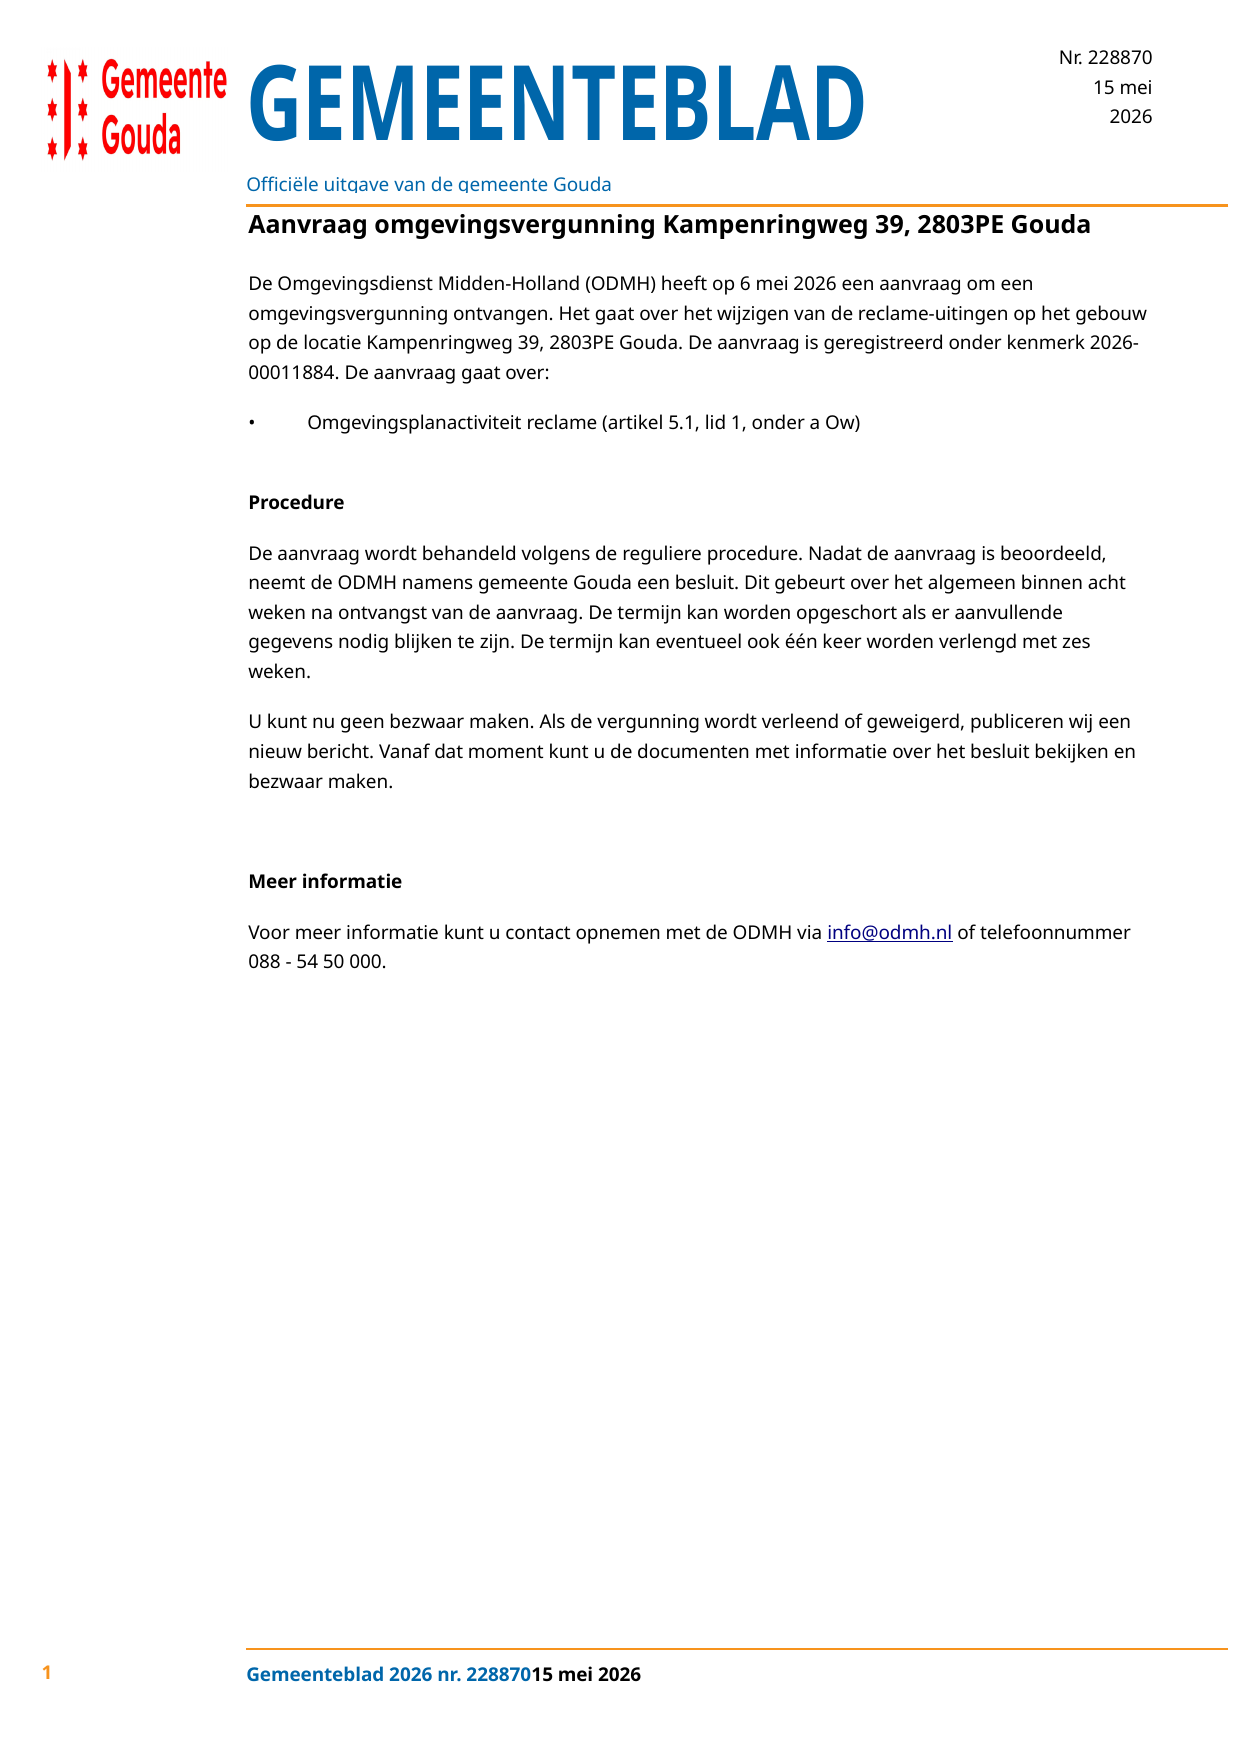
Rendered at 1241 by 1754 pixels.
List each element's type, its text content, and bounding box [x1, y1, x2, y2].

text Meer informatie [248, 869, 1152, 894]
text Aanvraag omgevingsvergunning Kampenringweg 39, 2803PE Gouda [248, 207, 1152, 241]
text Procedure [248, 489, 1152, 515]
text U kunt nu geen bezwaar maken. Als de vergunning wordt verleend of geweigerd, publiceren wij een nieuw bericht. Vanaf dat moment kunt u de documenten met informatie over het besluit bekijken en bezwaar maken. [248, 709, 1152, 793]
text De Omgevingsdienst Midden-Holland (ODMH) heeft op 6 mei 2026 een aanvraag om een omgevingsvergunning ontvangen. Het gaat over het wijzigen van de reclame-uitingen op het gebouw op de locatie Kampenringweg 39, 2803PE Gouda. De aanvraag is geregistreerd onder kenmerk 2026-00011884. De aanvraag gaat over: [248, 270, 1152, 385]
list Omgevingsplanactiviteit reclame (artikel 5.1, lid 1, onder a Ow) [248, 409, 1152, 435]
picture [41, 47, 231, 172]
text De aanvraag wordt behandeld volgens de reguliere procedure. Nadat de aanvraag is beoordeeld, neemt de ODMH namens gemeente Gouda een besluit. Dit gebeurt over het algemeen binnen acht weken na ontvangst van de aanvraag. De termijn kan worden opgeschort als er aanvullende gegevens nodig blijken te zijn. De termijn kan eventueel ook één keer worden verlengd met zes weken. [248, 540, 1152, 684]
text Voor meer informatie kunt u contact opnemen met de ODMH via info@odmh.nl of telefoonnummer 088 - 54 50 000. [248, 919, 1152, 974]
